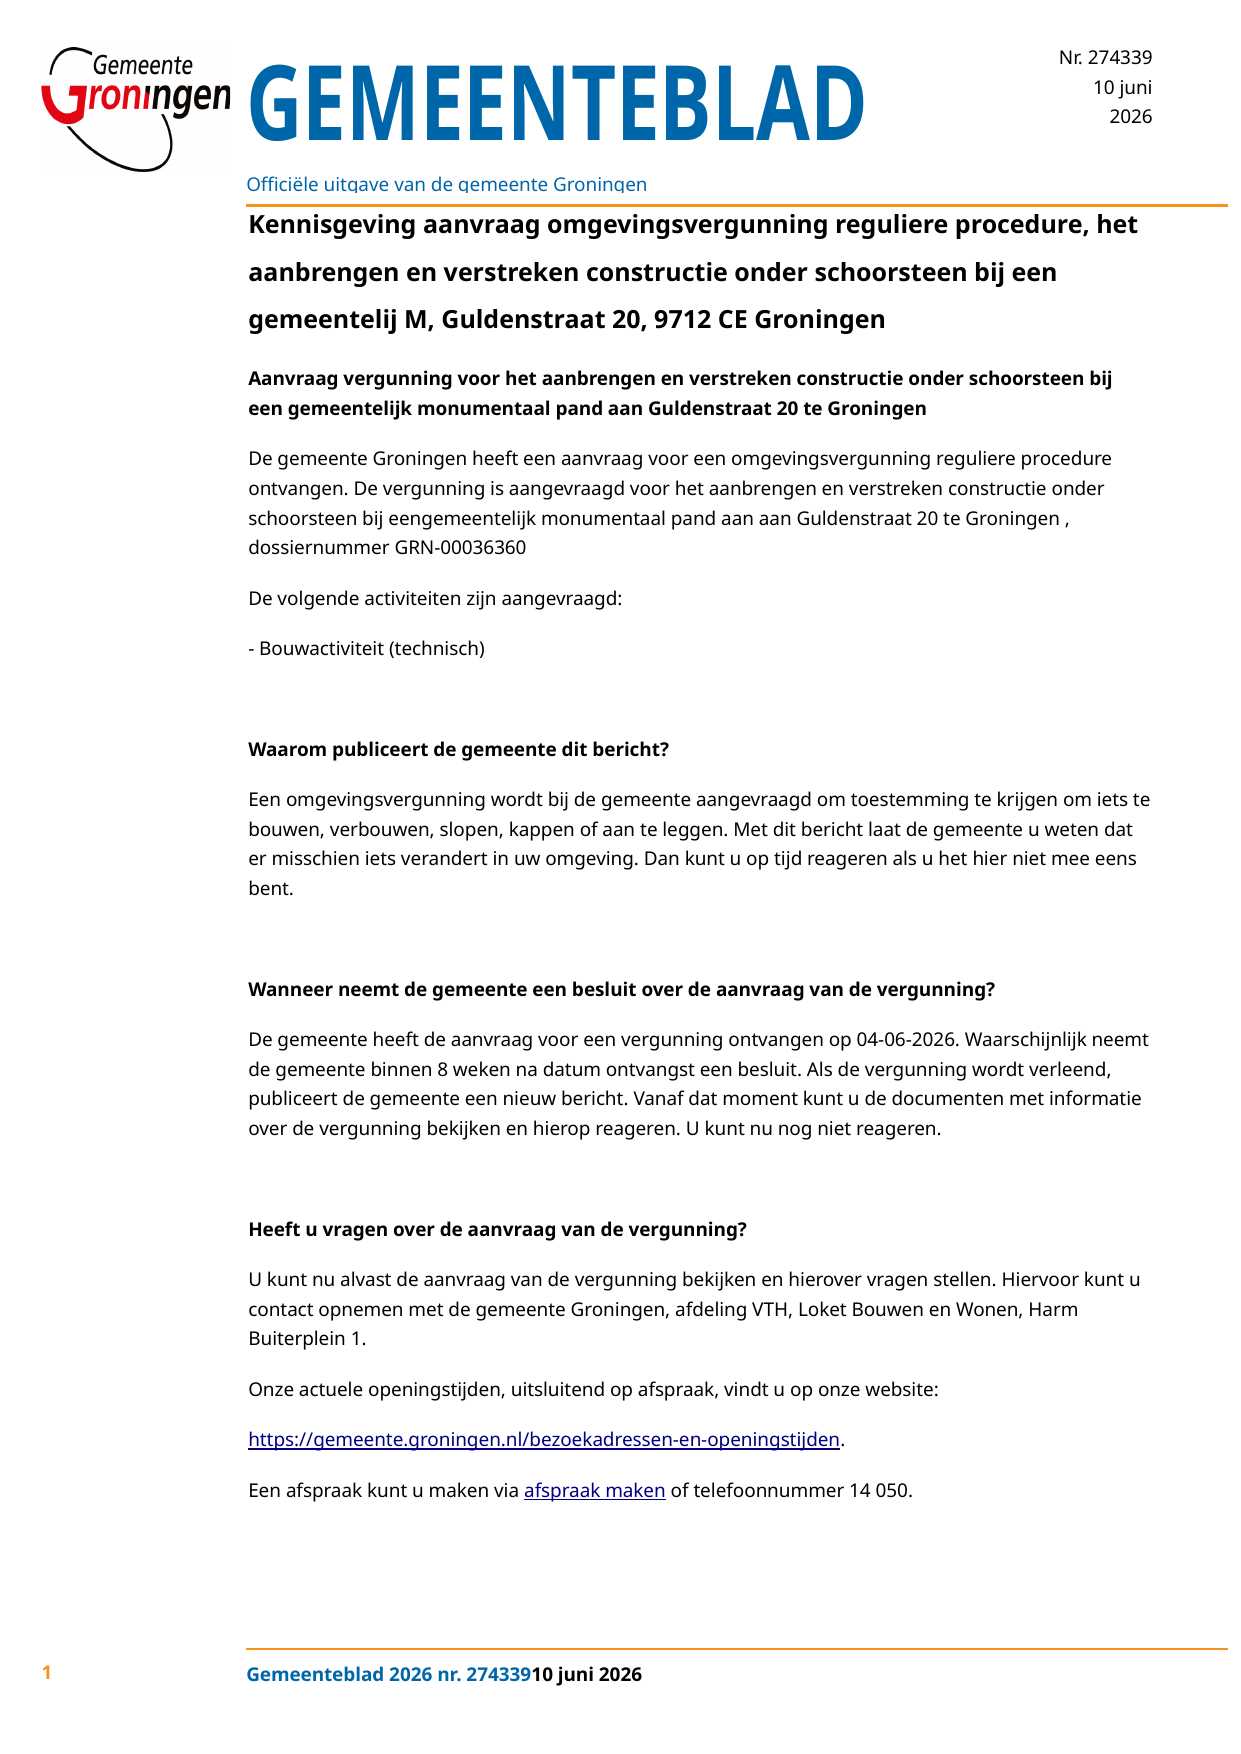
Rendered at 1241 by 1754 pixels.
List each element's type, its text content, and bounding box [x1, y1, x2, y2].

text - Bouwactiviteit (technisch) [248, 635, 1152, 661]
text Onze actuele openingstijden, uitsluitend op afspraak, vindt u op onze website: [248, 1376, 1152, 1402]
text Heeft u vragen over de aanvraag van de vergunning? [248, 1216, 1152, 1242]
text Wanneer neemt de gemeente een besluit over de aanvraag van de vergunning? [248, 976, 1152, 1002]
text De gemeente Groningen heeft een aanvraag voor een omgevingsvergunning reguliere procedure ontvangen. De vergunning is aangevraagd voor het aanbrengen en verstreken constructie onder schoorsteen bij eengemeentelijk monumentaal pand aan aan Guldenstraat 20 te Groningen , dossiernummer GRN-00036360 [248, 446, 1152, 560]
text De gemeente heeft de aanvraag voor een vergunning ontvangen op 04-06-2026. Waarschijnlijk neemt de gemeente binnen 8 weken na datum ontvangst een besluit. Als de vergunning wordt verleend, publiceert de gemeente een nieuw bericht. Vanaf dat moment kunt u de documenten met informatie over de vergunning bekijken en hierop reageren. U kunt nu nog niet reageren. [248, 1026, 1152, 1141]
picture [41, 47, 231, 172]
text Een omgevingsvergunning wordt bij de gemeente aangevraagd om toestemming te krijgen om iets te bouwen, verbouwen, slopen, kappen of aan te leggen. Met dit bericht laat de gemeente u weten dat er misschien iets verandert in uw omgeving. Dan kunt u op tijd reageren als u het hier niet mee eens bent. [248, 786, 1152, 901]
text U kunt nu alvast de aanvraag van de vergunning bekijken en hierover vragen stellen. Hiervoor kunt u contact opnemen met de gemeente Groningen, afdeling VTH, Loket Bouwen en Wonen, Harm Buiterplein 1. [248, 1266, 1152, 1351]
text https://gemeente.groningen.nl/bezoekadressen-en-openingstijden. [248, 1426, 1152, 1452]
text Aanvraag vergunning voor het aanbrengen en verstreken constructie onder schoorsteen bij een gemeentelijk monumentaal pand aan Guldenstraat 20 te Groningen [248, 366, 1152, 421]
text De volgende activiteiten zijn aangevraagd: [248, 585, 1152, 610]
text Een afspraak kunt u maken via afspraak maken of telefoonnummer 14 050. [248, 1477, 1152, 1502]
text Waarom publiceert de gemeente dit bericht? [248, 736, 1152, 762]
text Kennisgeving aanvraag omgevingsvergunning reguliere procedure, het aanbrengen en verstreken constructie onder schoorsteen bij een gemeentelij M, Guldenstraat 20, 9712 CE Groningen [248, 207, 1152, 336]
